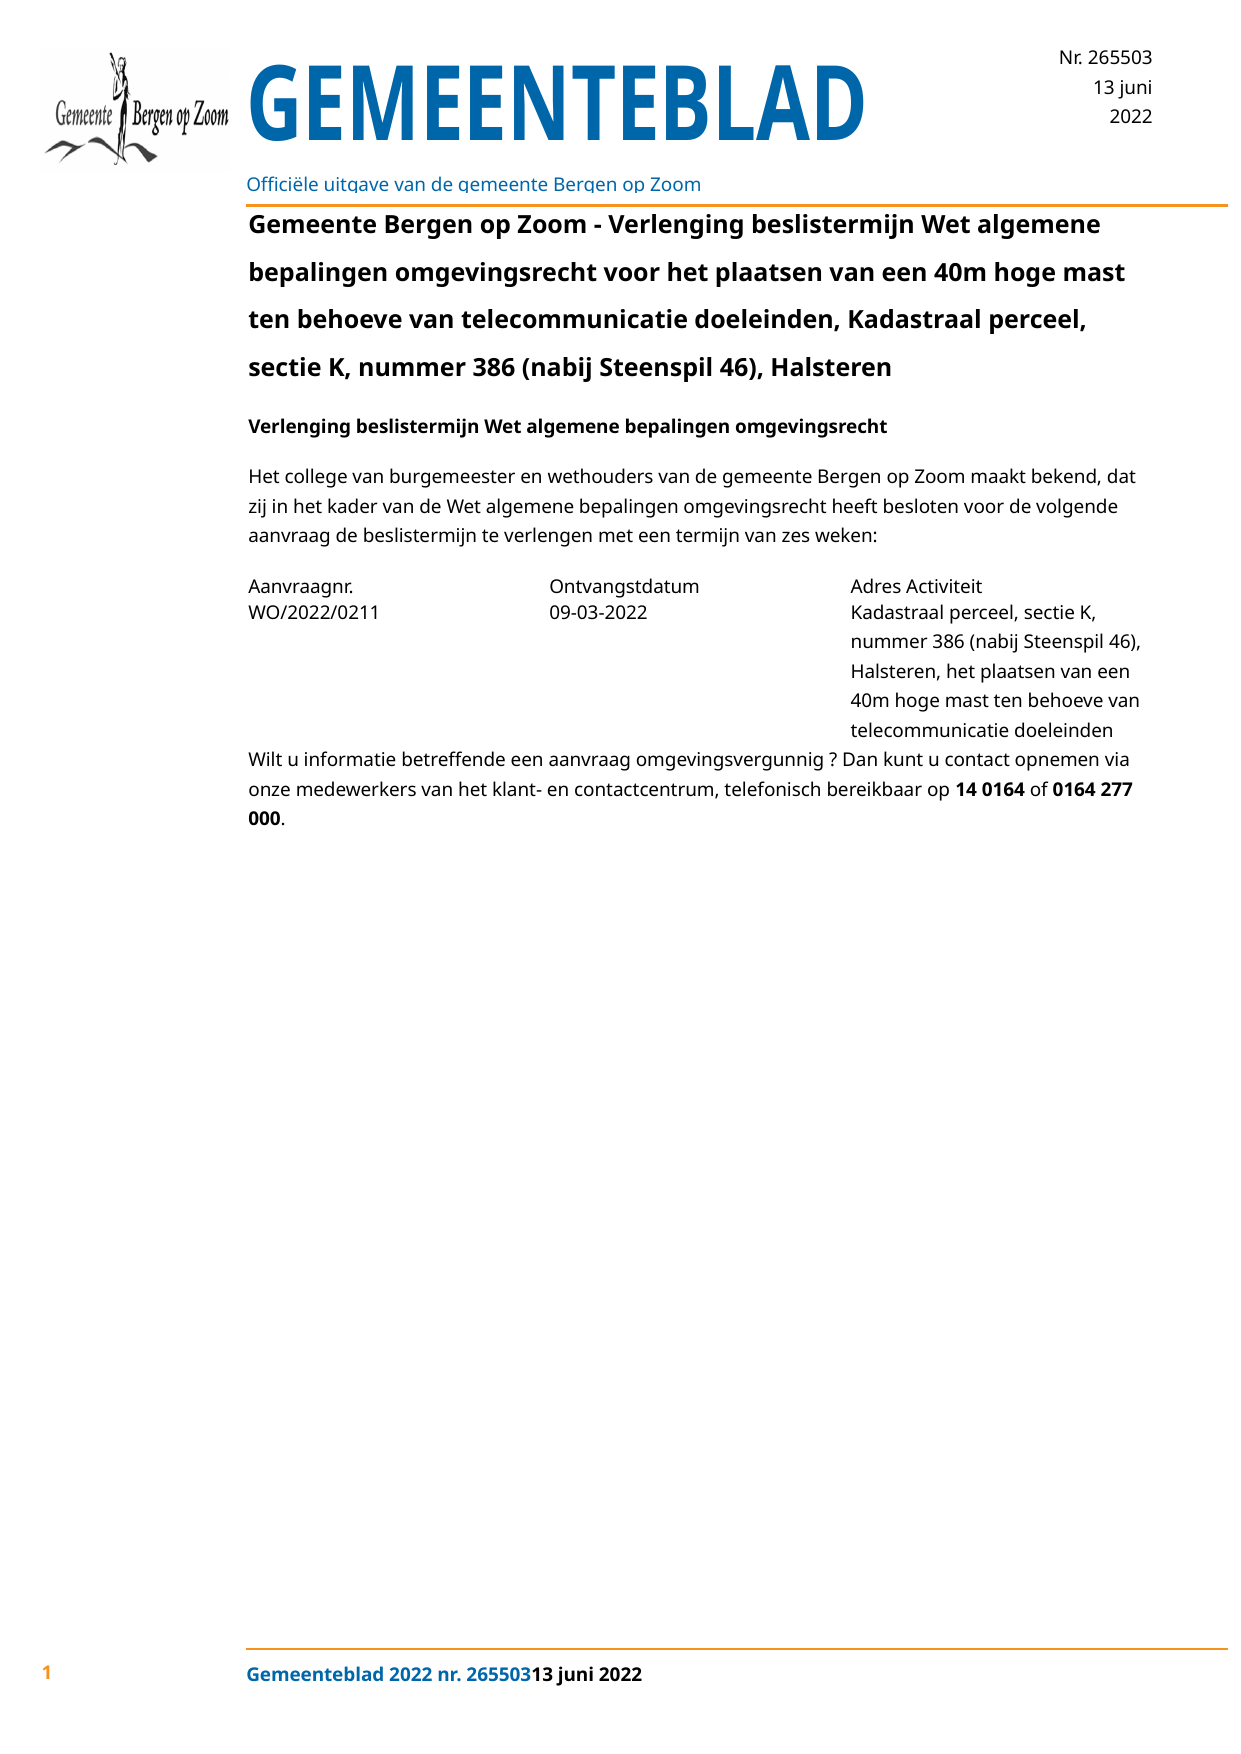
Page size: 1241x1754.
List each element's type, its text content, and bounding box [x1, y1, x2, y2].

table_header Ontvangstdatum [549, 573, 850, 599]
table_cell Kadastraal perceel, sectie K, nummer 386 (nabij Steenspil 46), Halsteren, het plaatsen van een 40m hoge mast ten behoeve van telecommunicatie doeleinden [850, 599, 1152, 743]
text Gemeente Bergen op Zoom - Verlenging beslistermijn Wet algemene bepalingen omgevingsrecht voor het plaatsen van een 40m hoge mast ten behoeve van telecommunicatie doeleinden, Kadastraal perceel, sectie K, nummer 386 (nabij Steenspil 46), Halsteren [248, 207, 1152, 384]
text Het college van burgemeester en wethouders van de gemeente Bergen op Zoom maakt bekend, dat zij in het kader van de Wet algemene bepalingen omgevingsrecht heeft besloten voor de volgende aanvraag de beslistermijn te verlengen met een termijn van zes weken: [248, 463, 1152, 548]
text Verlenging beslistermijn Wet algemene bepalingen omgevingsrecht [248, 413, 1152, 439]
picture [41, 47, 231, 172]
table_cell 09-03-2022 [549, 599, 850, 743]
table_header Adres Activiteit [850, 573, 1152, 599]
table_header Aanvraagnr. [248, 573, 549, 599]
text Wilt u informatie betreffende een aanvraag omgevingsvergunnig ? Dan kunt u contact opnemen via onze medewerkers van het klant- en contactcentrum, telefonisch bereikbaar op 14 0164 of 0164 277 000. [248, 746, 1152, 831]
table_cell WO/2022/0211 [248, 599, 549, 743]
